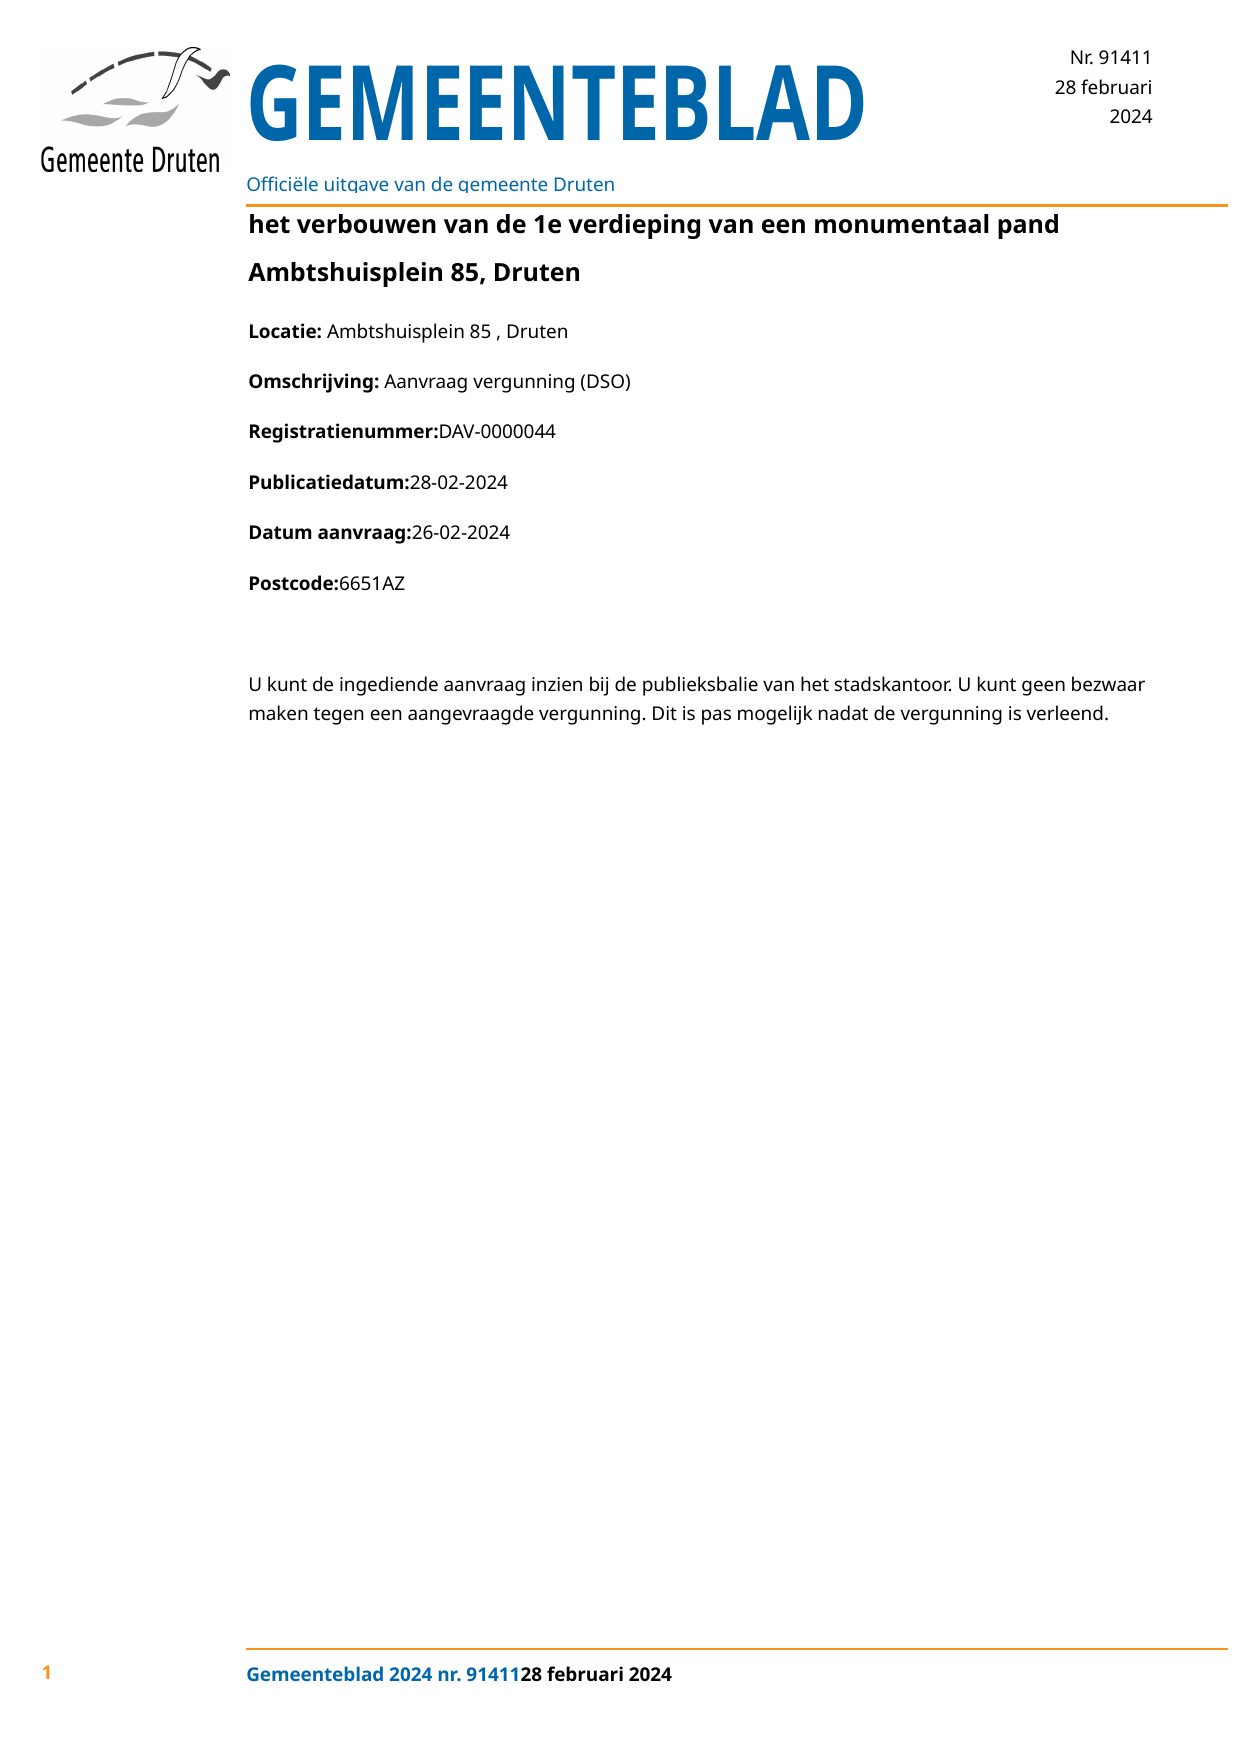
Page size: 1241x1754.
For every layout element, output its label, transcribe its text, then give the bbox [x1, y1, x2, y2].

text Locatie: Ambtshuisplein 85 , Druten [248, 318, 1152, 344]
text Datum aanvraag:26-02-2024 [248, 519, 1152, 545]
picture [41, 47, 231, 172]
text Publicatiedatum:28-02-2024 [248, 469, 1152, 495]
text Registratienummer:DAV-0000044 [248, 419, 1152, 444]
text U kunt de ingediende aanvraag inzien bij de publieksbalie van het stadskantoor. U kunt geen bezwaar maken tegen een aangevraagde vergunning. Dit is pas mogelijk nadat de vergunning is verleend. [248, 671, 1152, 726]
text Omschrijving: Aanvraag vergunning (DSO) [248, 368, 1152, 394]
text Postcode:6651AZ [248, 570, 1152, 596]
text het verbouwen van de 1e verdieping van een monumentaal pand Ambtshuisplein 85, Druten [248, 207, 1152, 288]
